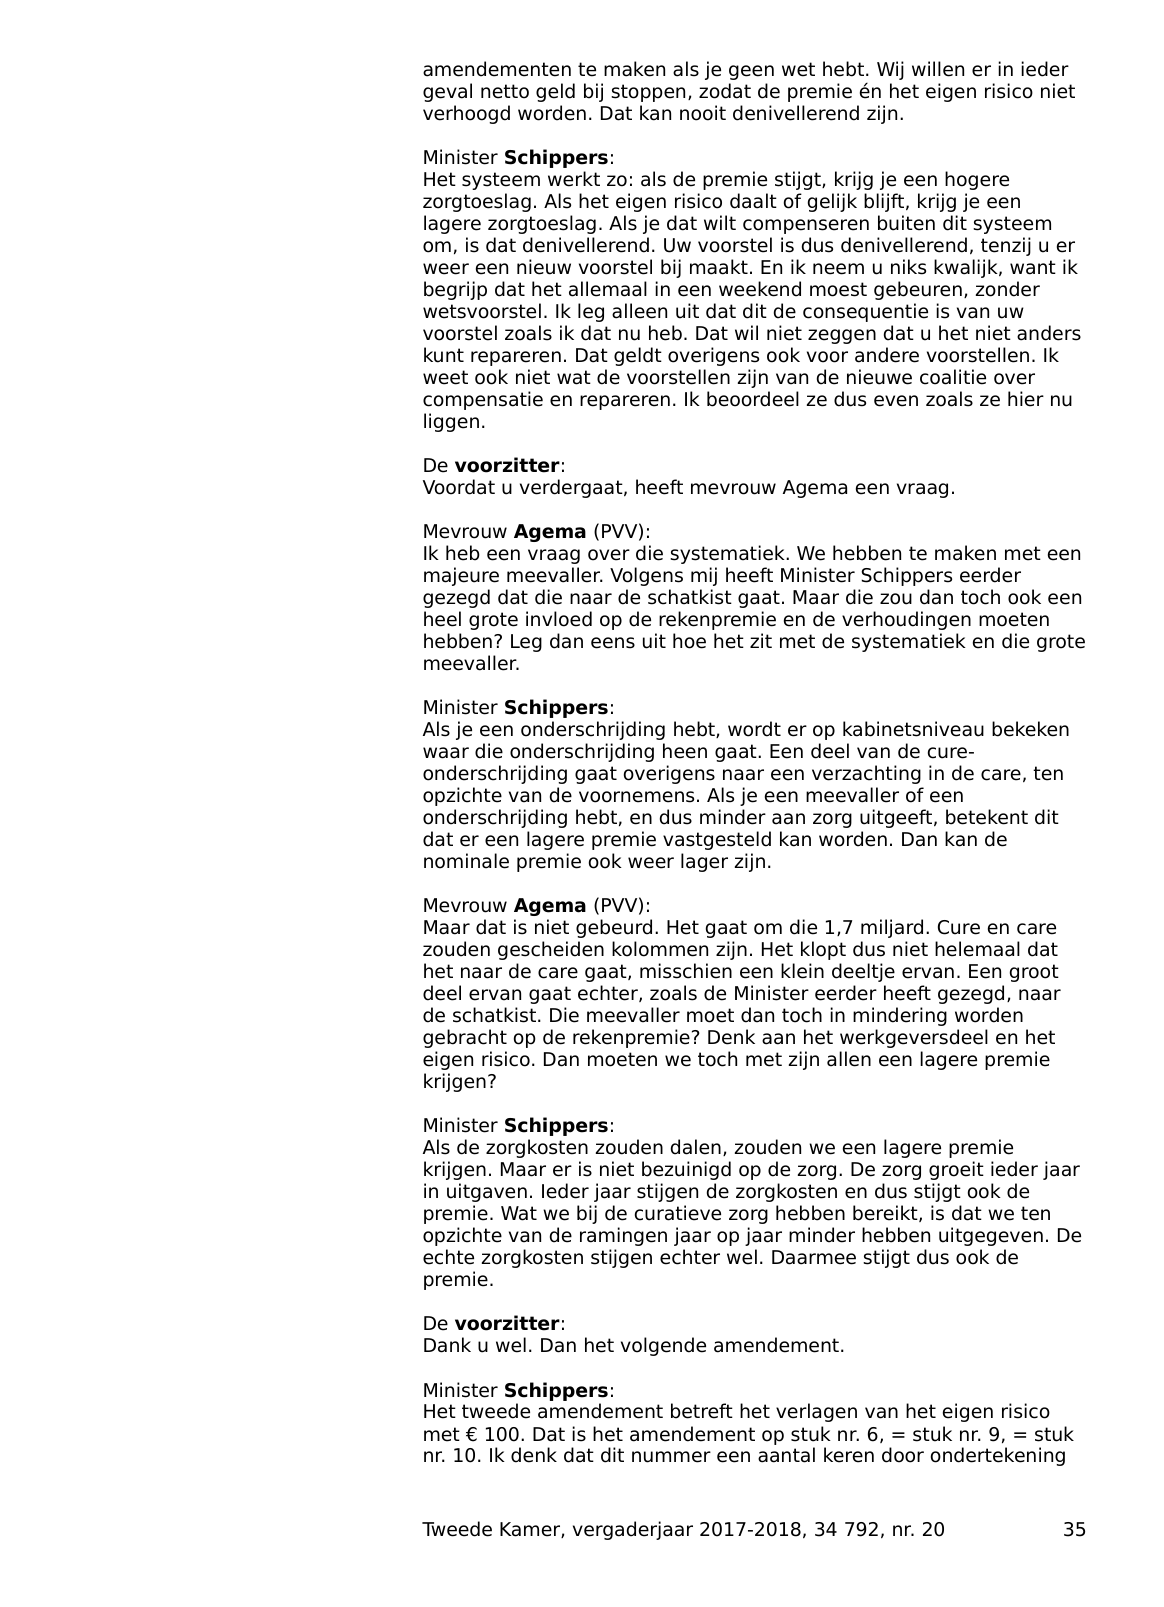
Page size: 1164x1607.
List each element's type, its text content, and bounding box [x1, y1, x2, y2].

text Het systeem werkt zo: als de premie stijgt, krijg je een hogere zorgtoeslag. Als het eigen risico daalt of gelijk blijft, krijg je een lagere zorgtoeslag. Als je dat wilt compenseren buiten dit systeem om, is dat denivellerend. Uw voorstel is dus denivellerend, tenzij u er weer een nieuw voorstel bij maakt. En ik neem u niks kwalijk, want ik begrijp dat het allemaal in een weekend moest gebeuren, zonder wetsvoorstel. Ik leg alleen uit dat dit de consequentie is van uw voorstel zoals ik dat nu heb. Dat wil niet zeggen dat u het niet anders kunt repareren. Dat geldt overigens ook voor andere voorstellen. Ik weet ook niet wat de voorstellen zijn van de nieuwe coalitie over compensatie en repareren. Ik beoordeel ze dus even zoals ze hier nu liggen. [422, 169, 1087, 433]
text De voorzitter: [422, 1313, 1087, 1335]
text Dank u wel. Dan het volgende amendement. [422, 1335, 1087, 1357]
text Minister Schippers: [422, 1379, 1087, 1401]
text Als de zorgkosten zouden dalen, zouden we een lagere premie krijgen. Maar er is niet bezuinigd op de zorg. De zorg groeit ieder jaar in uitgaven. Ieder jaar stijgen de zorgkosten en dus stijgt ook de premie. Wat we bij de curatieve zorg hebben bereikt, is dat we ten opzichte van de ramingen jaar op jaar minder hebben uitgegeven. De echte zorgkosten stijgen echter wel. Daarmee stijgt dus ook de premie. [422, 1137, 1087, 1291]
text Mevrouw Agema (PVV): [422, 521, 1087, 543]
text Als je een onderschrijding hebt, wordt er op kabinetsniveau bekeken waar die onderschrijding heen gaat. Een deel van de cure-onderschrijding gaat overigens naar een verzachting in de care, ten opzichte van de voornemens. Als je een meevaller of een onderschrijding hebt, en dus minder aan zorg uitgeeft, betekent dit dat er een lagere premie vastgesteld kan worden. Dan kan de nominale premie ook weer lager zijn. [422, 719, 1087, 873]
text Voordat u verdergaat, heeft mevrouw Agema een vraag. [422, 477, 1087, 499]
text Mevrouw Agema (PVV): [422, 895, 1087, 917]
text amendementen te maken als je geen wet hebt. Wij willen er in ieder geval netto geld bij stoppen, zodat de premie én het eigen risico niet verhoogd worden. Dat kan nooit denivellerend zijn. [422, 59, 1087, 125]
text Minister Schippers: [422, 1115, 1087, 1137]
text Maar dat is niet gebeurd. Het gaat om die 1,7 miljard. Cure en care zouden gescheiden kolommen zijn. Het klopt dus niet helemaal dat het naar de care gaat, misschien een klein deeltje ervan. Een groot deel ervan gaat echter, zoals de Minister eerder heeft gezegd, naar de schatkist. Die meevaller moet dan toch in mindering worden gebracht op de rekenpremie? Denk aan het werkgeversdeel en het eigen risico. Dan moeten we toch met zijn allen een lagere premie krijgen? [422, 917, 1087, 1093]
text Minister Schippers: [422, 147, 1087, 169]
text De voorzitter: [422, 455, 1087, 477]
text Minister Schippers: [422, 697, 1087, 719]
text Het tweede amendement betreft het verlagen van het eigen risico met € 100. Dat is het amendement op stuk nr. 6, = stuk nr. 9, = stuk nr. 10. Ik denk dat dit nummer een aantal keren door ondertekening [422, 1401, 1087, 1467]
text Ik heb een vraag over die systematiek. We hebben te maken met een majeure meevaller. Volgens mij heeft Minister Schippers eerder gezegd dat die naar de schatkist gaat. Maar die zou dan toch ook een heel grote invloed op de rekenpremie en de verhoudingen moeten hebben? Leg dan eens uit hoe het zit met de systematiek en die grote meevaller. [422, 543, 1087, 675]
